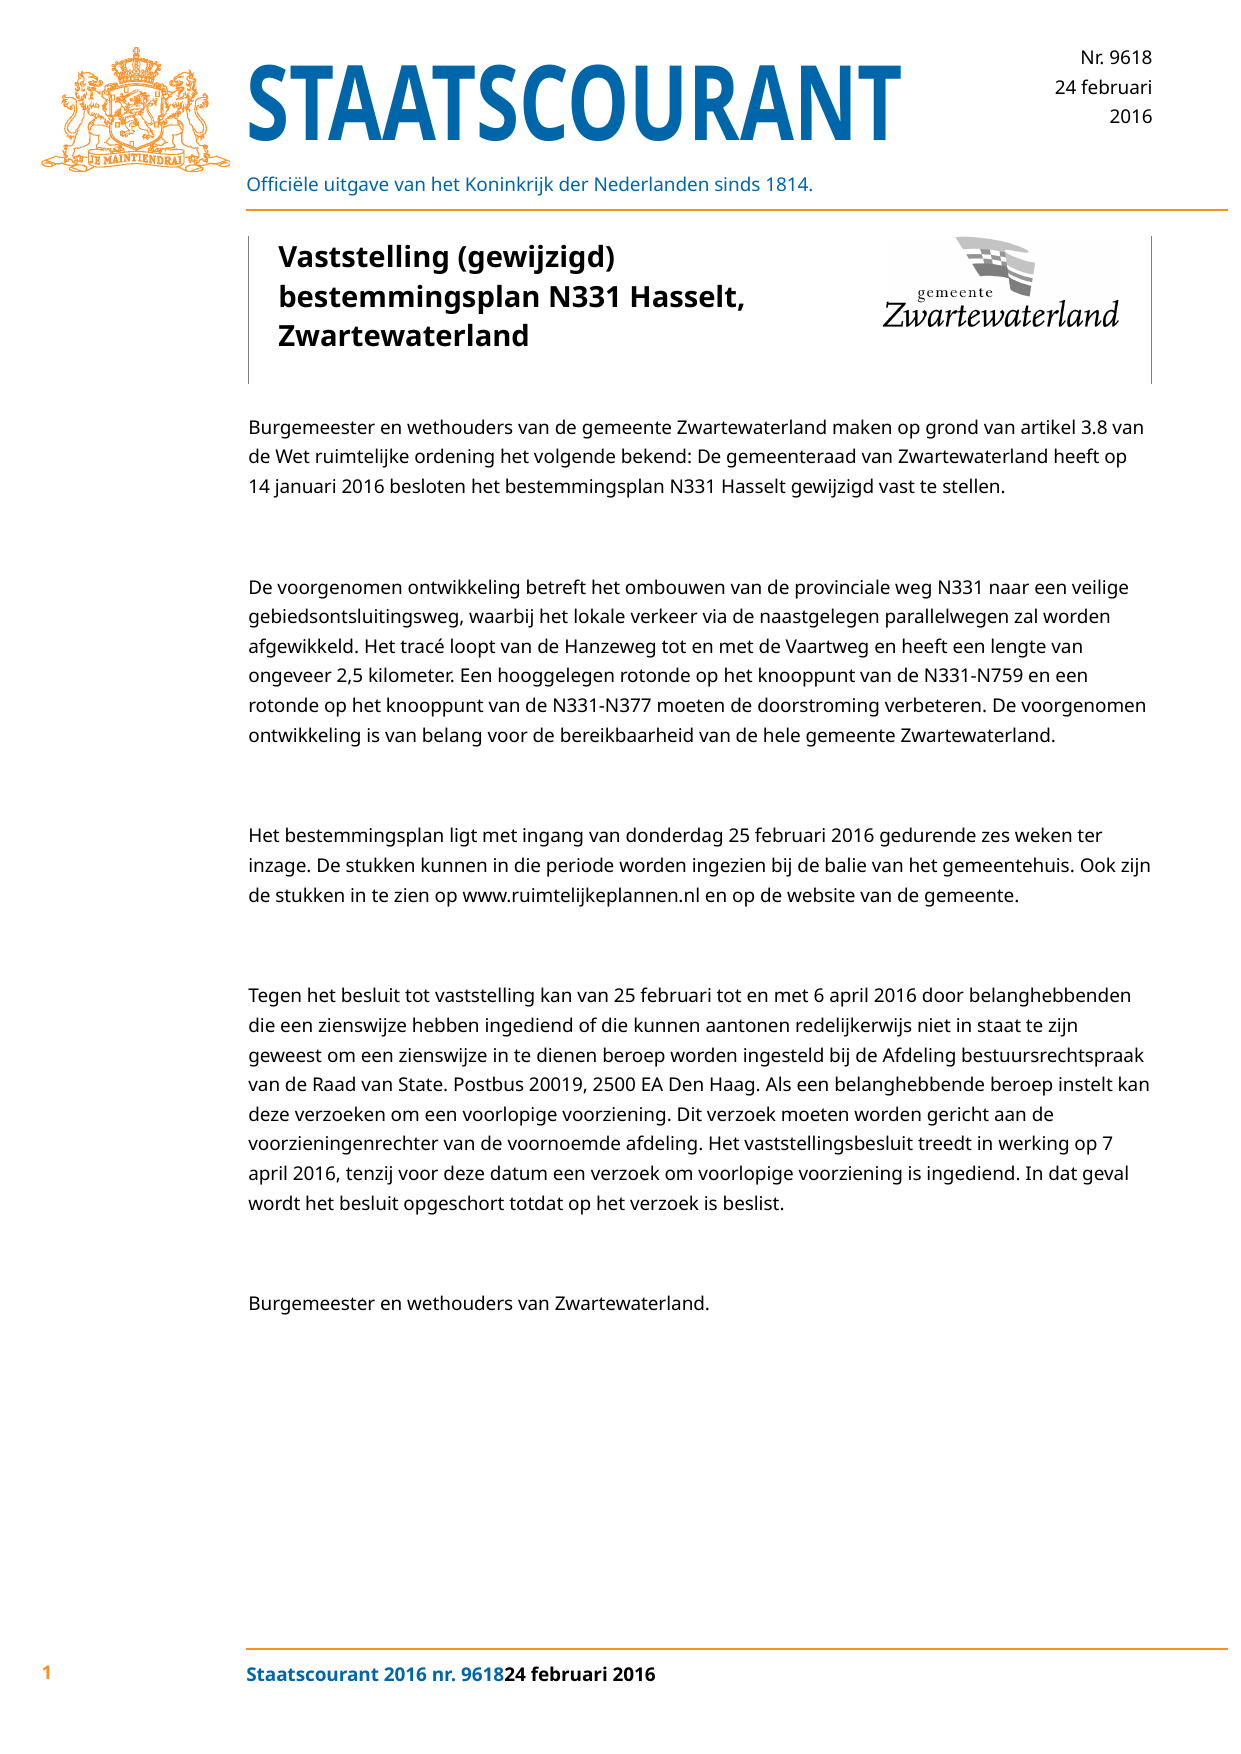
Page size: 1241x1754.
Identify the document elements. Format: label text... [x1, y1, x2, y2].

text Het bestemmingsplan ligt met ingang van donderdag 25 februari 2016 gedurende zes weken ter inzage. De stukken kunnen in die periode worden ingezien bij de balie van het gemeentehuis. Ook zijn de stukken in te zien op www.ruimtelijkeplannen.nl en op de website van de gemeente. [248, 823, 1152, 908]
picture [41, 47, 231, 172]
table_header [850, 236, 1151, 384]
picture [882, 236, 1119, 327]
table_header Vaststelling (gewijzigd) bestemmingsplan N331 Hasselt, Zwartewaterland [249, 236, 850, 384]
text De voorgenomen ontwikkeling betreft het ombouwen van de provinciale weg N331 naar een veilige gebiedsontsluitingsweg, waarbij het lokale verkeer via de naastgelegen parallelwegen zal worden afgewikkeld. Het tracé loopt van de Hanzeweg tot en met de Vaartweg en heeft een lengte van ongeveer 2,5 kilometer. Een hooggelegen rotonde op het knooppunt van de N331-N759 en een rotonde op het knooppunt van de N331-N377 moeten de doorstroming verbeteren. De voorgenomen ontwikkeling is van belang voor de bereikbaarheid van de hele gemeente Zwartewaterland. [248, 574, 1152, 748]
text Burgemeester en wethouders van de gemeente Zwartewaterland maken op grond van artikel 3.8 van de Wet ruimtelijke ordening het volgende bekend: De gemeenteraad van Zwartewaterland heeft op 14 januari 2016 besloten het bestemmingsplan N331 Hasselt gewijzigd vast te stellen. [248, 414, 1152, 499]
text Tegen het besluit tot vaststelling kan van 25 februari tot en met 6 april 2016 door belanghebbenden die een zienswijze hebben ingediend of die kunnen aantonen redelijkerwijs niet in staat te zijn geweest om een zienswijze in te dienen beroep worden ingesteld bij de Afdeling bestuursrechtspraak van de Raad van State. Postbus 20019, 2500 EA Den Haag. Als een belanghebbende beroep instelt kan deze verzoeken om een voorlopige voorziening. Dit verzoek moeten worden gericht aan de voorzieningenrechter van de voornoemde afdeling. Het vaststellingsbesluit treedt in werking op 7 april 2016, tenzij voor deze datum een verzoek om voorlopige voorziening is ingediend. In dat geval wordt het besluit opgeschort totdat op het verzoek is beslist. [248, 983, 1152, 1216]
text Burgemeester en wethouders van Zwartewaterland. [248, 1291, 1152, 1316]
